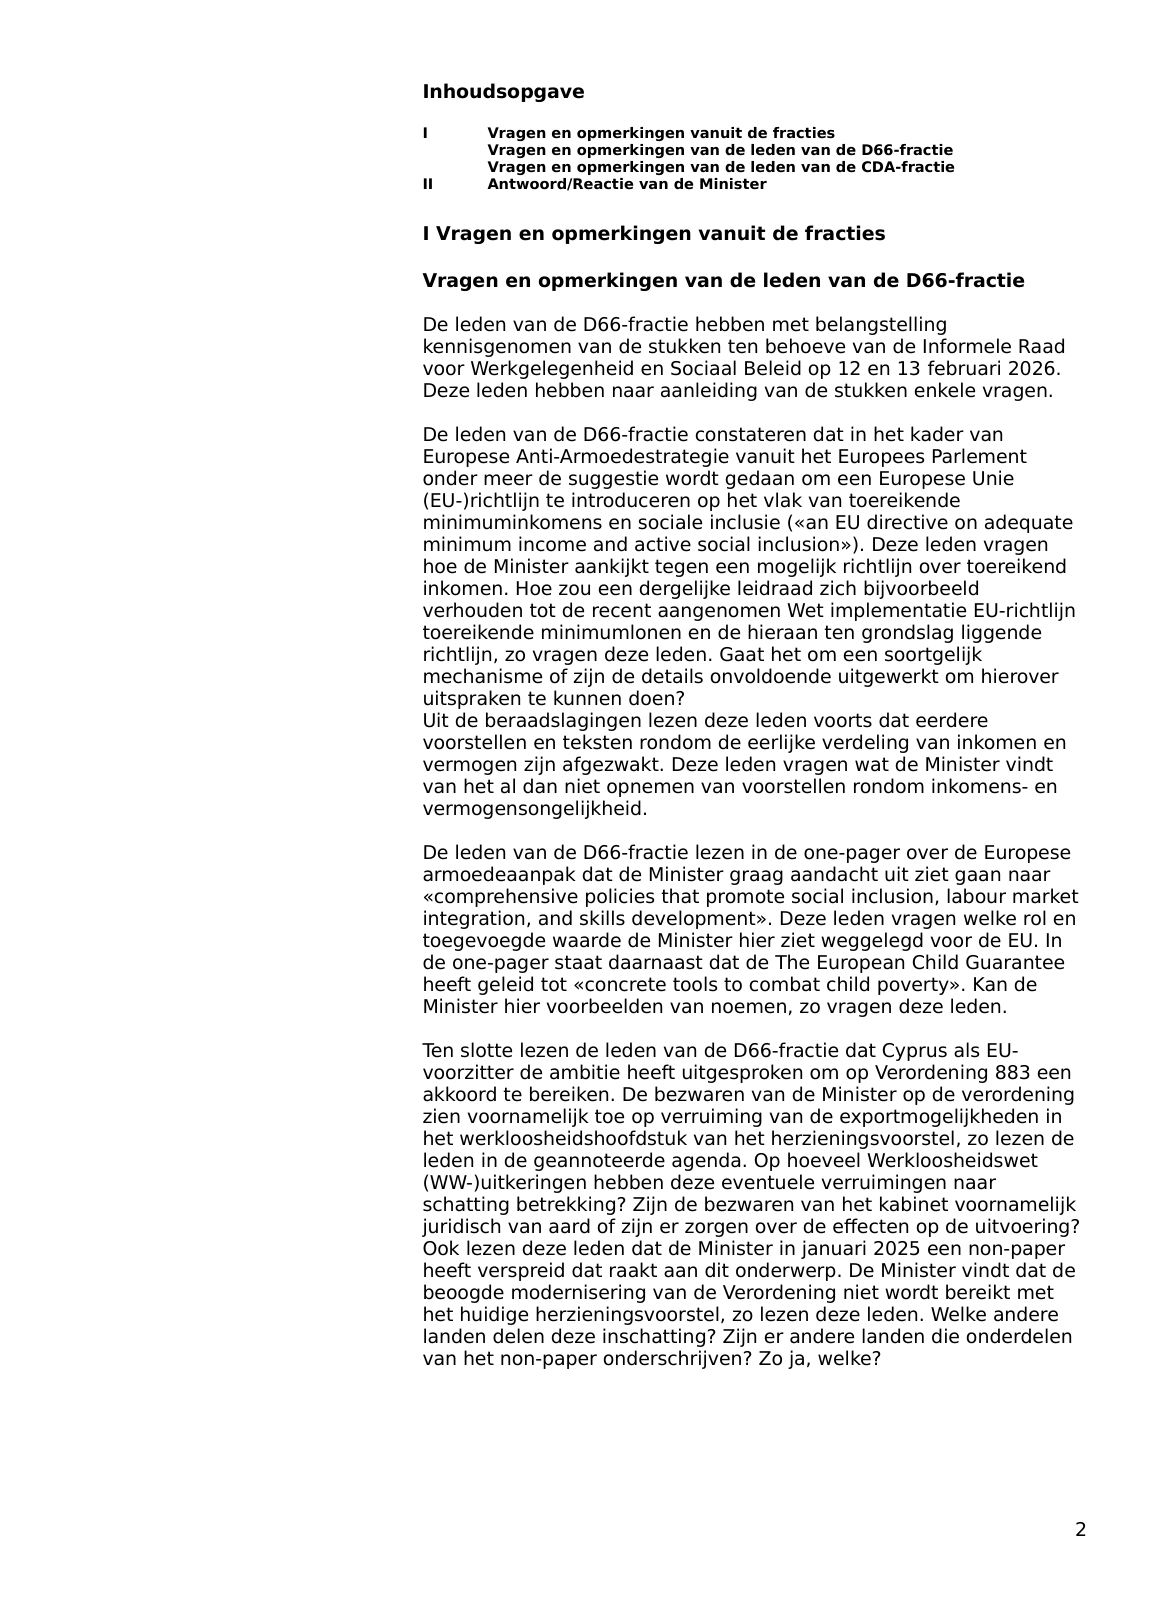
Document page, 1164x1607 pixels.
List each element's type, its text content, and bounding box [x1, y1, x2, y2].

table_cell [422, 142, 481, 159]
table_cell Vragen en opmerkingen van de leden van de D66-fractie [481, 142, 1087, 159]
table_cell Vragen en opmerkingen van de leden van de CDA-fractie [481, 159, 1087, 176]
text De leden van de D66-fractie lezen in de one-pager over de Europese armoedeaanpak dat de Minister graag aandacht uit ziet gaan naar «comprehensive policies that promote social inclusion, labour market integration, and skills development». Deze leden vragen welke rol en toegevoegde waarde de Minister hier ziet weggelegd voor de EU. In de one-pager staat daarnaast dat de The European Child Guarantee heeft geleid tot «concrete tools to combat child poverty». Kan de Minister hier voorbeelden van noemen, zo vragen deze leden. [422, 842, 1087, 1018]
text De leden van de D66-fractie hebben met belangstelling kennisgenomen van de stukken ten behoeve van de Informele Raad voor Werkgelegenheid en Sociaal Beleid op 12 en 13 februari 2026. Deze leden hebben naar aanleiding van de stukken enkele vragen. [422, 314, 1087, 402]
table_cell Antwoord/Reactie van de Minister [481, 176, 1087, 193]
subtitle I Vragen en opmerkingen vanuit de fracties [422, 223, 1087, 245]
text Ten slotte lezen de leden van de D66-fractie dat Cyprus als EU-voorzitter de ambitie heeft uitgesproken om op Verordening 883 een akkoord te bereiken. De bezwaren van de Minister op de verordening zien voornamelijk toe op verruiming van de exportmogelijkheden in het werkloosheidshoofdstuk van het herzieningsvoorstel, zo lezen de leden in de geannoteerde agenda. Op hoeveel Werkloosheidswet (WW-)uitkeringen hebben deze eventuele verruimingen naar schatting betrekking? Zijn de bezwaren van het kabinet voornamelijk juridisch van aard of zijn er zorgen over de effecten op de uitvoering? Ook lezen deze leden dat de Minister in januari 2025 een non-paper heeft verspreid dat raakt aan dit onderwerp. De Minister vindt dat de beoogde modernisering van de Verordening niet wordt bereikt met het huidige herzieningsvoorstel, zo lezen deze leden. Welke andere landen delen deze inschatting? Zijn er andere landen die onderdelen van het non-paper onderschrijven? Zo ja, welke? [422, 1040, 1087, 1370]
table_cell II [422, 176, 481, 193]
table_header Vragen en opmerkingen vanuit de fracties [481, 125, 1087, 142]
table_header I [422, 125, 481, 142]
subtitle Inhoudsopgave [422, 81, 1087, 103]
text De leden van de D66-fractie constateren dat in het kader van Europese Anti-Armoedestrategie vanuit het Europees Parlement onder meer de suggestie wordt gedaan om een Europese Unie (EU-)richtlijn te introduceren op het vlak van toereikende minimuminkomens en sociale inclusie («an EU directive on adequate minimum income and active social inclusion»). Deze leden vragen hoe de Minister aankijkt tegen een mogelijk richtlijn over toereikend inkomen. Hoe zou een dergelijke leidraad zich bijvoorbeeld verhouden tot de recent aangenomen Wet implementatie EU-richtlijn toereikende minimumlonen en de hieraan ten grondslag liggende richtlijn, zo vragen deze leden. Gaat het om een soortgelijk mechanisme of zijn de details onvoldoende uitgewerkt om hierover uitspraken te kunnen doen? [422, 424, 1087, 710]
text Uit de beraadslagingen lezen deze leden voorts dat eerdere voorstellen en teksten rondom de eerlijke verdeling van inkomen en vermogen zijn afgezwakt. Deze leden vragen wat de Minister vindt van het al dan niet opnemen van voorstellen rondom inkomens- en vermogensongelijkheid. [422, 710, 1087, 820]
subtitle Vragen en opmerkingen van de leden van de D66-fractie [422, 270, 1087, 292]
table_cell [422, 159, 481, 176]
